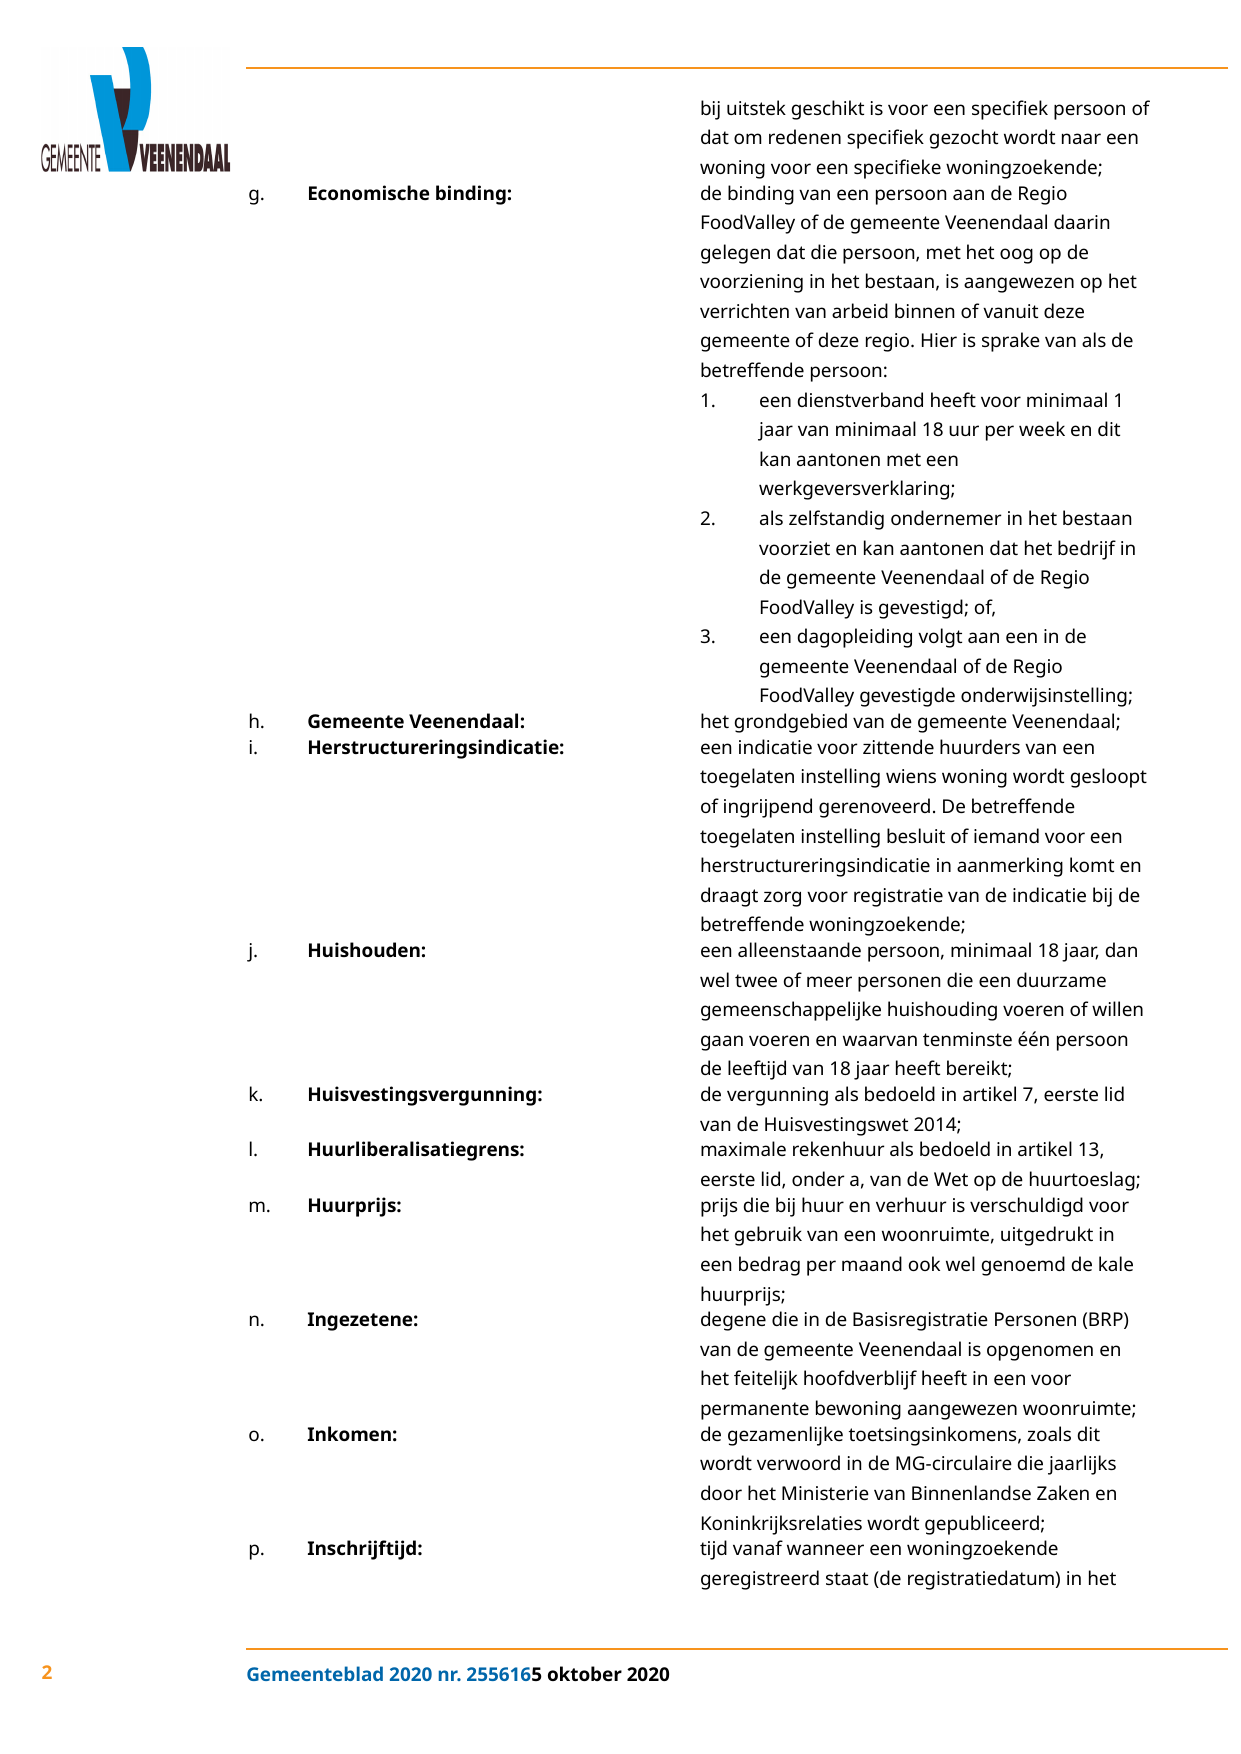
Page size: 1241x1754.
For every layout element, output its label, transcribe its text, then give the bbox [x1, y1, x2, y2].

table_cell Inkomen: [248, 1421, 700, 1535]
table_cell de vergunning als bedoeld in artikel 7, eerste lid van de Huisvestingswet 2014; [700, 1081, 1152, 1137]
table_cell Inschrijftijd: [248, 1535, 700, 1591]
table_cell Huurprijs: [248, 1192, 700, 1306]
table_cell Economische binding: [248, 180, 700, 708]
table_cell tijd vanaf wanneer een woningzoekende geregistreerd staat (de registratiedatum) in het [700, 1535, 1152, 1591]
table_cell degene die in de Basisregistratie Personen (BRP) van de gemeente Veenendaal is opgenomen en het feitelijk hoofdverblijf heeft in een voor permanente bewoning aangewezen woonruimte; [700, 1306, 1152, 1421]
table_cell een alleenstaande persoon, minimaal 18 jaar, dan wel twee of meer personen die een duurzame gemeenschappelijke huishouding voeren of willen gaan voeren en waarvan tenminste één persoon de leeftijd van 18 jaar heeft bereikt; [700, 937, 1152, 1081]
table_cell de gezamenlijke toetsingsinkomens, zoals dit wordt verwoord in de MG-circulaire die jaarlijks door het Ministerie van Binnenlandse Zaken en Koninkrijksrelaties wordt gepubliceerd; [700, 1421, 1152, 1535]
picture [41, 47, 130, 172]
table_cell Gemeente Veenendaal: [248, 708, 700, 734]
table_cell maximale rekenhuur als bedoeld in artikel 13, eerste lid, onder a, van de Wet op de huurtoeslag; [700, 1137, 1152, 1192]
table_cell een indicatie voor zittende huurders van een toegelaten instelling wiens woning wordt gesloopt of ingrijpend gerenoveerd. De betreffende toegelaten instelling besluit of iemand voor een herstructureringsindicatie in aanmerking komt en draagt zorg voor registratie van de indicatie bij de betreffende woningzoekende; [700, 734, 1152, 937]
table_cell Huishouden: [248, 937, 700, 1081]
table_cell de binding van een persoon aan de Regio FoodValley of de gemeente Veenendaal daarin gelegen dat die persoon, met het oog op de voorziening in het bestaan, is aangewezen op het verrichten van arbeid binnen of vanuit deze gemeente of deze regio. Hier is sprake van als de betreffende persoon: een dienstverband heeft voor minimaal 1 jaar van minimaal 18 uur per week en dit kan aantonen met een werkgeversverklaring; als zelfstandig ondernemer in het bestaan voorziet en kan aantonen dat het bedrijf in de gemeente Veenendaal of de Regio FoodValley is gevestigd; of, een dagopleiding volgt aan een in de gemeente Veenendaal of de Regio FoodValley gevestigde onderwijsinstelling; [700, 180, 1152, 708]
table_cell bij uitstek geschikt is voor een specifiek persoon of dat om redenen specifiek gezocht wordt naar een woning voor een specifieke woningzoekende; [700, 95, 1152, 180]
table_cell [248, 95, 700, 180]
table_cell Huurliberalisatiegrens: [248, 1137, 700, 1192]
picture [123, 47, 231, 172]
table_cell het grondgebied van de gemeente Veenendaal; [700, 708, 1152, 734]
table_cell Herstructureringsindicatie: [248, 734, 700, 937]
table_cell Ingezetene: [248, 1306, 700, 1421]
table_cell prijs die bij huur en verhuur is verschuldigd voor het gebruik van een woonruimte, uitgedrukt in een bedrag per maand ook wel genoemd de kale huurprijs; [700, 1192, 1152, 1306]
table_cell Huisvestingsvergunning: [248, 1081, 700, 1137]
